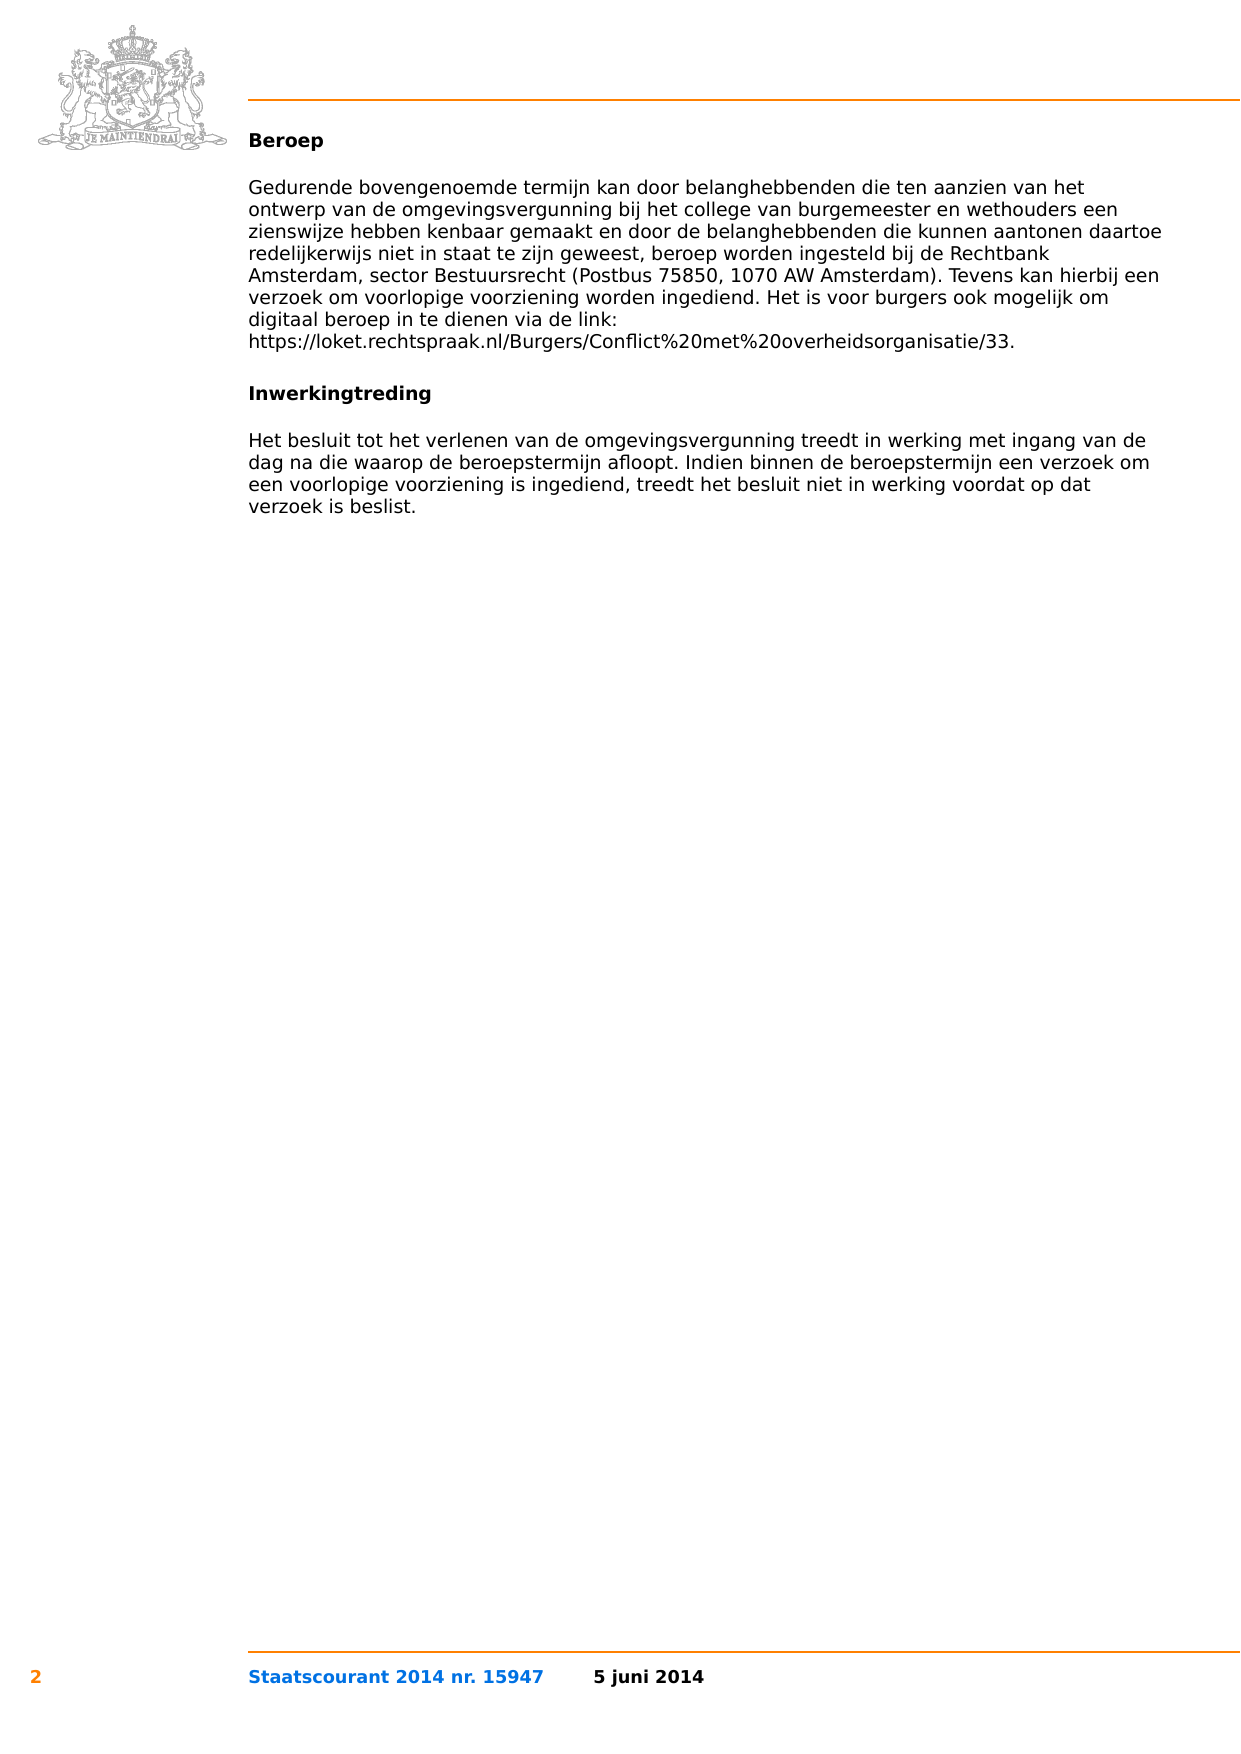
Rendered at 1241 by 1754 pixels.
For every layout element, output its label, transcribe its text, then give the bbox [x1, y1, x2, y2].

text Gedurende bovengenoemde termijn kan door belanghebbenden die ten aanzien van het ontwerp van de omgevingsvergunning bij het college van burgemeester en wethouders een zienswijze hebben kenbaar gemaakt en door de belanghebbenden die kunnen aantonen daartoe redelijkerwijs niet in staat te zijn geweest, beroep worden ingesteld bij de Rechtbank Amsterdam, sector Bestuursrecht (Postbus 75850, 1070 AW Amsterdam). Tevens kan hierbij een verzoek om voorlopige voorziening worden ingediend. Het is voor burgers ook mogelijk om digitaal beroep in te dienen via de link: [248, 177, 1163, 331]
subtitle Inwerkingtreding [248, 383, 1163, 405]
text https://loket.rechtspraak.nl/Burgers/Conflict%20met%20overheidsorganisatie/33. [248, 331, 1163, 353]
picture [38, 25, 227, 150]
text Het besluit tot het verlenen van de omgevingsvergunning treedt in werking met ingang van de dag na die waarop de beroepstermijn afloopt. Indien binnen de beroepstermijn een verzoek om een voorlopige voorziening is ingediend, treedt het besluit niet in werking voordat op dat verzoek is beslist. [248, 430, 1163, 518]
subtitle Beroep [248, 130, 1163, 152]
